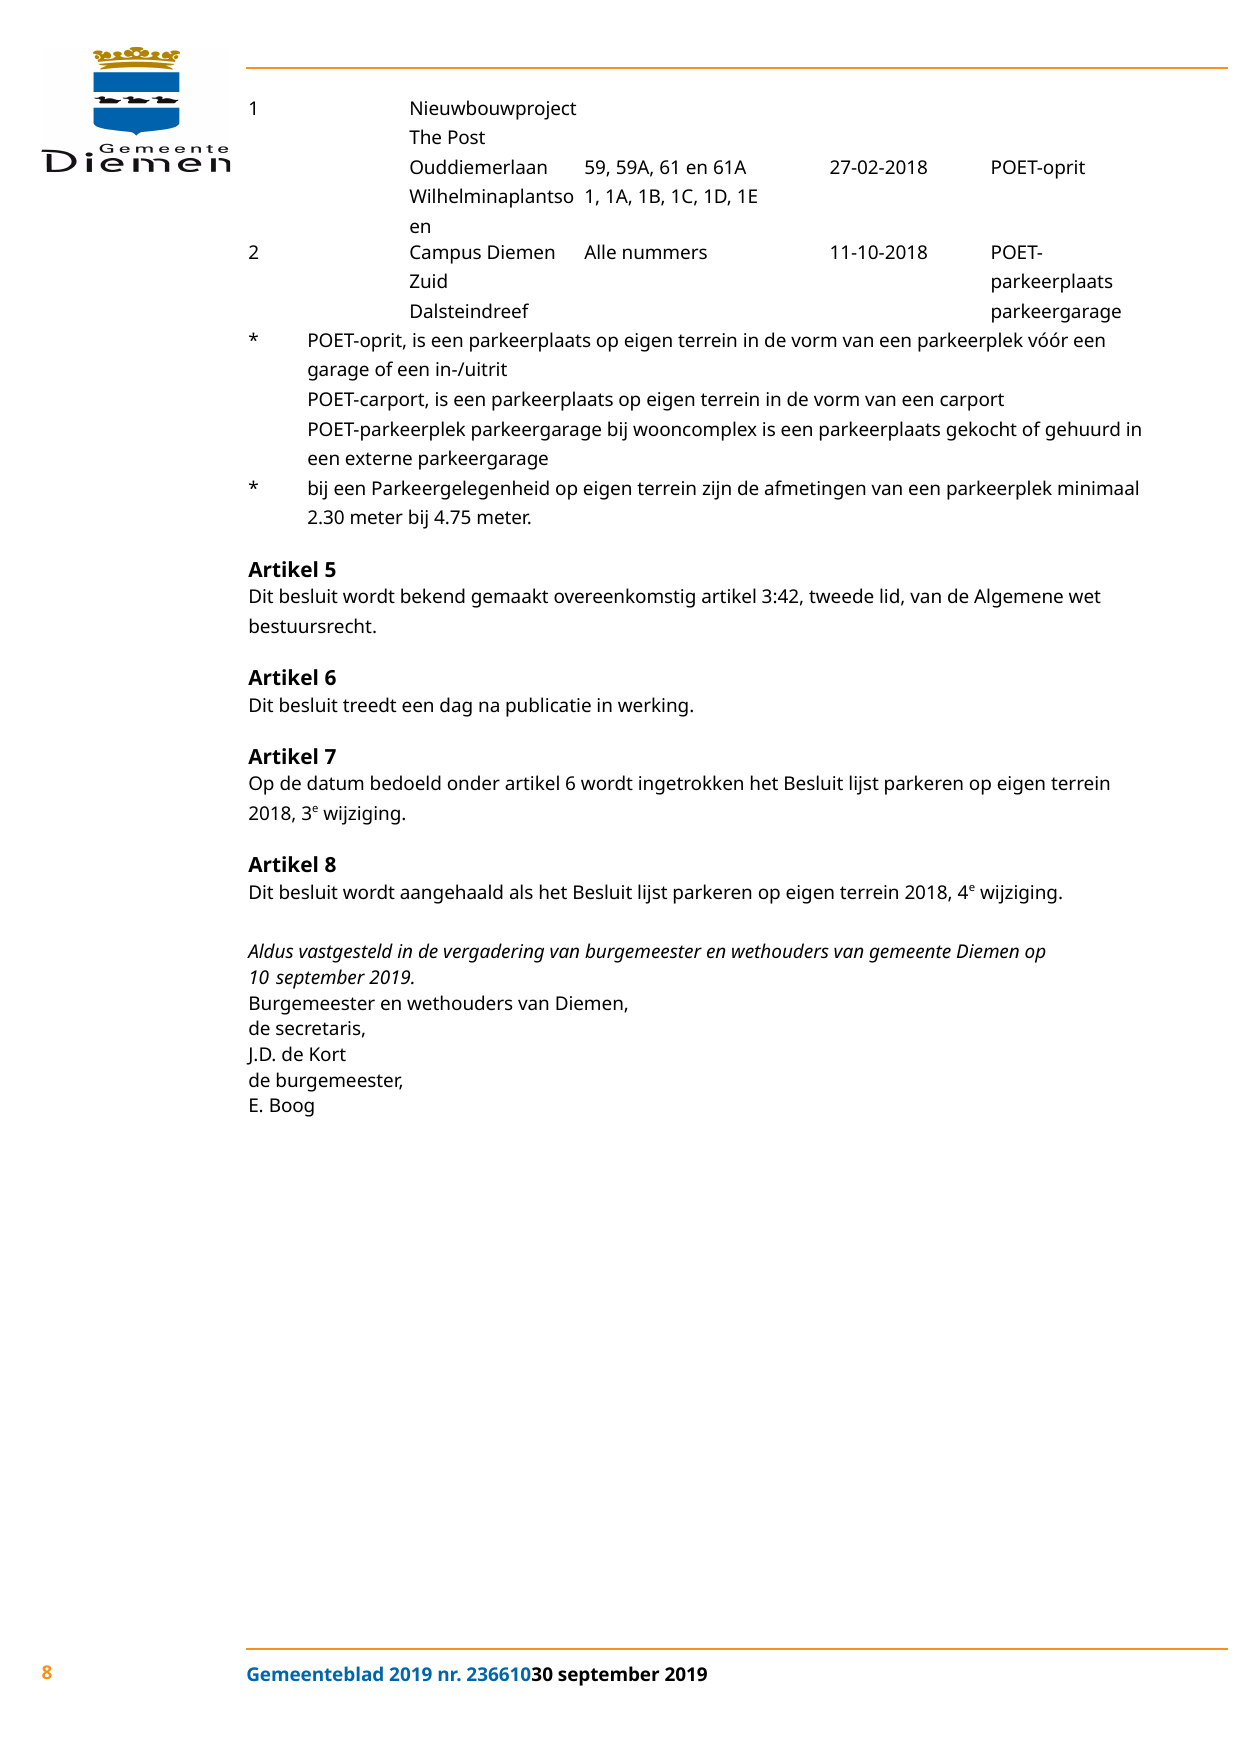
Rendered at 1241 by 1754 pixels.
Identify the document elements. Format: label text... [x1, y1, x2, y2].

text Dit besluit treedt een dag na publicatie in werking. [248, 692, 1152, 717]
text J.D. de Kort [248, 1041, 1152, 1067]
table_cell 27-02-2018 [829, 95, 990, 239]
table_cell POET-oprit [990, 95, 1152, 239]
list POET-carport, is een parkeerplaats op eigen terrein in de vorm van een carport [248, 386, 1152, 412]
list POET-oprit, is een parkeerplaats op eigen terrein in de vorm van een parkeerplek vóór een garage of een in-/uitrit [248, 327, 1152, 382]
text Op de datum bedoeld onder artikel 6 wordt ingetrokken het Besluit lijst parkeren op eigen terrein 2018, 3e wijziging. [248, 771, 1152, 826]
text de burgemeester, [248, 1067, 1152, 1093]
text E. Boog [248, 1093, 1152, 1118]
text Dit besluit wordt bekend gemaakt overeenkomstig artikel 3:42, tweede lid, van de Algemene wet bestuursrecht. [248, 583, 1152, 639]
table_cell Campus Diemen Zuid Dalsteindreef [409, 239, 584, 324]
list bij een Parkeergelegenheid op eigen terrein zijn de afmetingen van een parkeerplek minimaal 2.30 meter bij 4.75 meter. [248, 475, 1152, 530]
text Aldus vastgesteld in de vergadering van burgemeester en wethouders van gemeente Diemen op 10 september 2019. [248, 938, 1152, 990]
text de secretaris, [248, 1015, 1152, 1041]
table_cell Nieuwbouwproject The Post Ouddiemerlaan Wilhelminaplantsoen [409, 95, 584, 239]
text Burgemeester en wethouders van Diemen, [248, 990, 1152, 1015]
text Artikel 7 [248, 742, 1152, 771]
text Dit besluit wordt aangehaald als het Besluit lijst parkeren op eigen terrein 2018, 4e wijziging. [248, 879, 1152, 905]
table_cell 1 [248, 95, 409, 239]
text Artikel 5 [248, 555, 1152, 583]
table_cell Alle nummers [584, 239, 829, 324]
table_cell 2 [248, 239, 409, 324]
table_cell POET-parkeerplaats parkeergarage [990, 239, 1152, 324]
picture [41, 47, 231, 172]
table_cell 11-10-2018 [829, 239, 990, 324]
text Artikel 8 [248, 851, 1152, 879]
text Artikel 6 [248, 663, 1152, 692]
table_cell 59, 59A, 61 en 61A 1, 1A, 1B, 1C, 1D, 1E [584, 95, 829, 239]
list POET-parkeerplek parkeergarage bij wooncomplex is een parkeerplaats gekocht of gehuurd in een externe parkeergarage [248, 416, 1152, 471]
